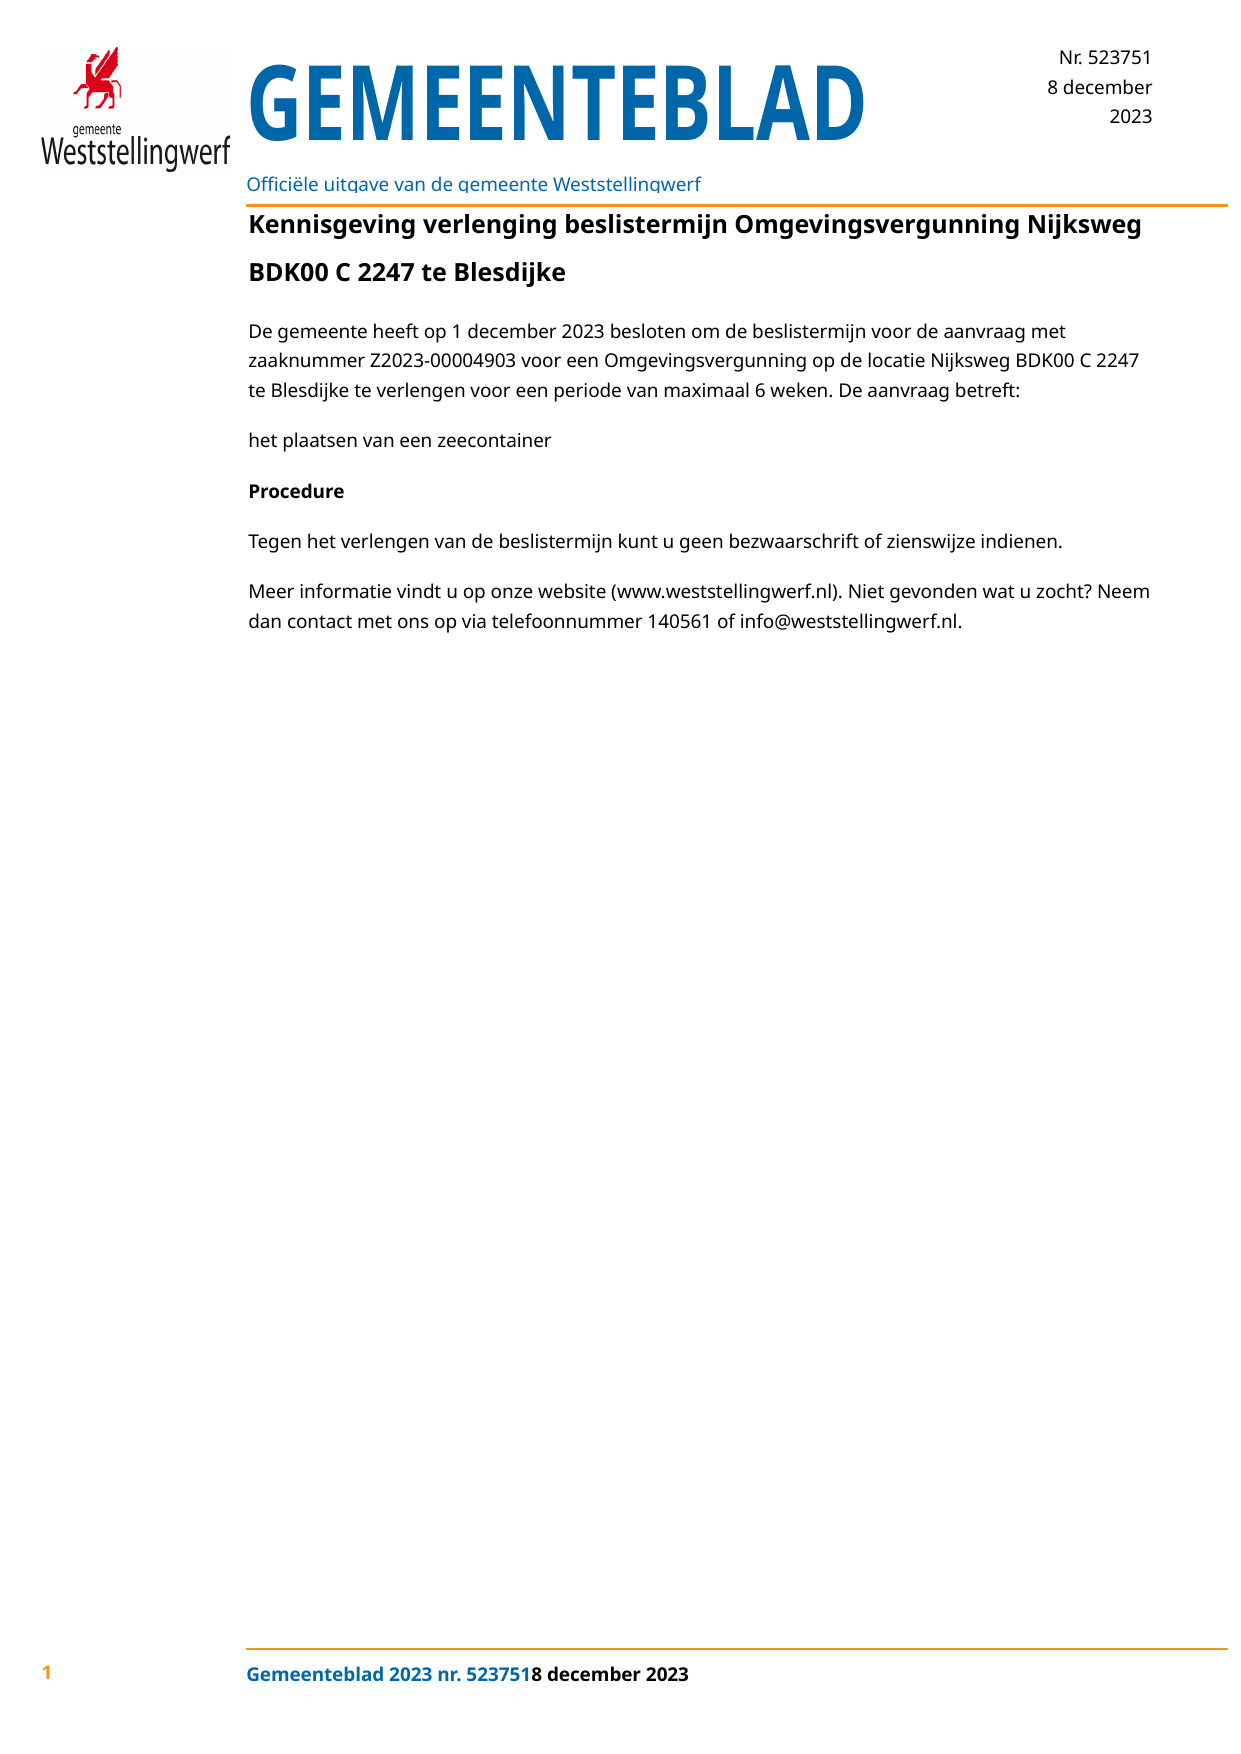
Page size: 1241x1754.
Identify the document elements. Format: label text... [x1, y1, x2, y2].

text De gemeente heeft op 1 december 2023 besloten om de beslistermijn voor de aanvraag met zaaknummer Z2023-00004903 voor een Omgevingsvergunning op de locatie Nijksweg BDK00 C 2247 te Blesdijke te verlengen voor een periode van maximaal 6 weken. De aanvraag betreft: [248, 318, 1152, 403]
text Tegen het verlengen van de beslistermijn kunt u geen bezwaarschrift of zienswijze indienen. [248, 528, 1152, 554]
text Procedure [248, 478, 1152, 504]
text Kennisgeving verlenging beslistermijn Omgevingsvergunning Nijksweg BDK00 C 2247 te Blesdijke [248, 207, 1152, 288]
text Meer informatie vindt u op onze website (www.weststellingwerf.nl). Niet gevonden wat u zocht? Neem dan contact met ons op via telefoonnummer 140561 of info@weststellingwerf.nl. [248, 579, 1152, 634]
picture [41, 47, 231, 172]
text het plaatsen van een zeecontainer [248, 427, 1152, 453]
